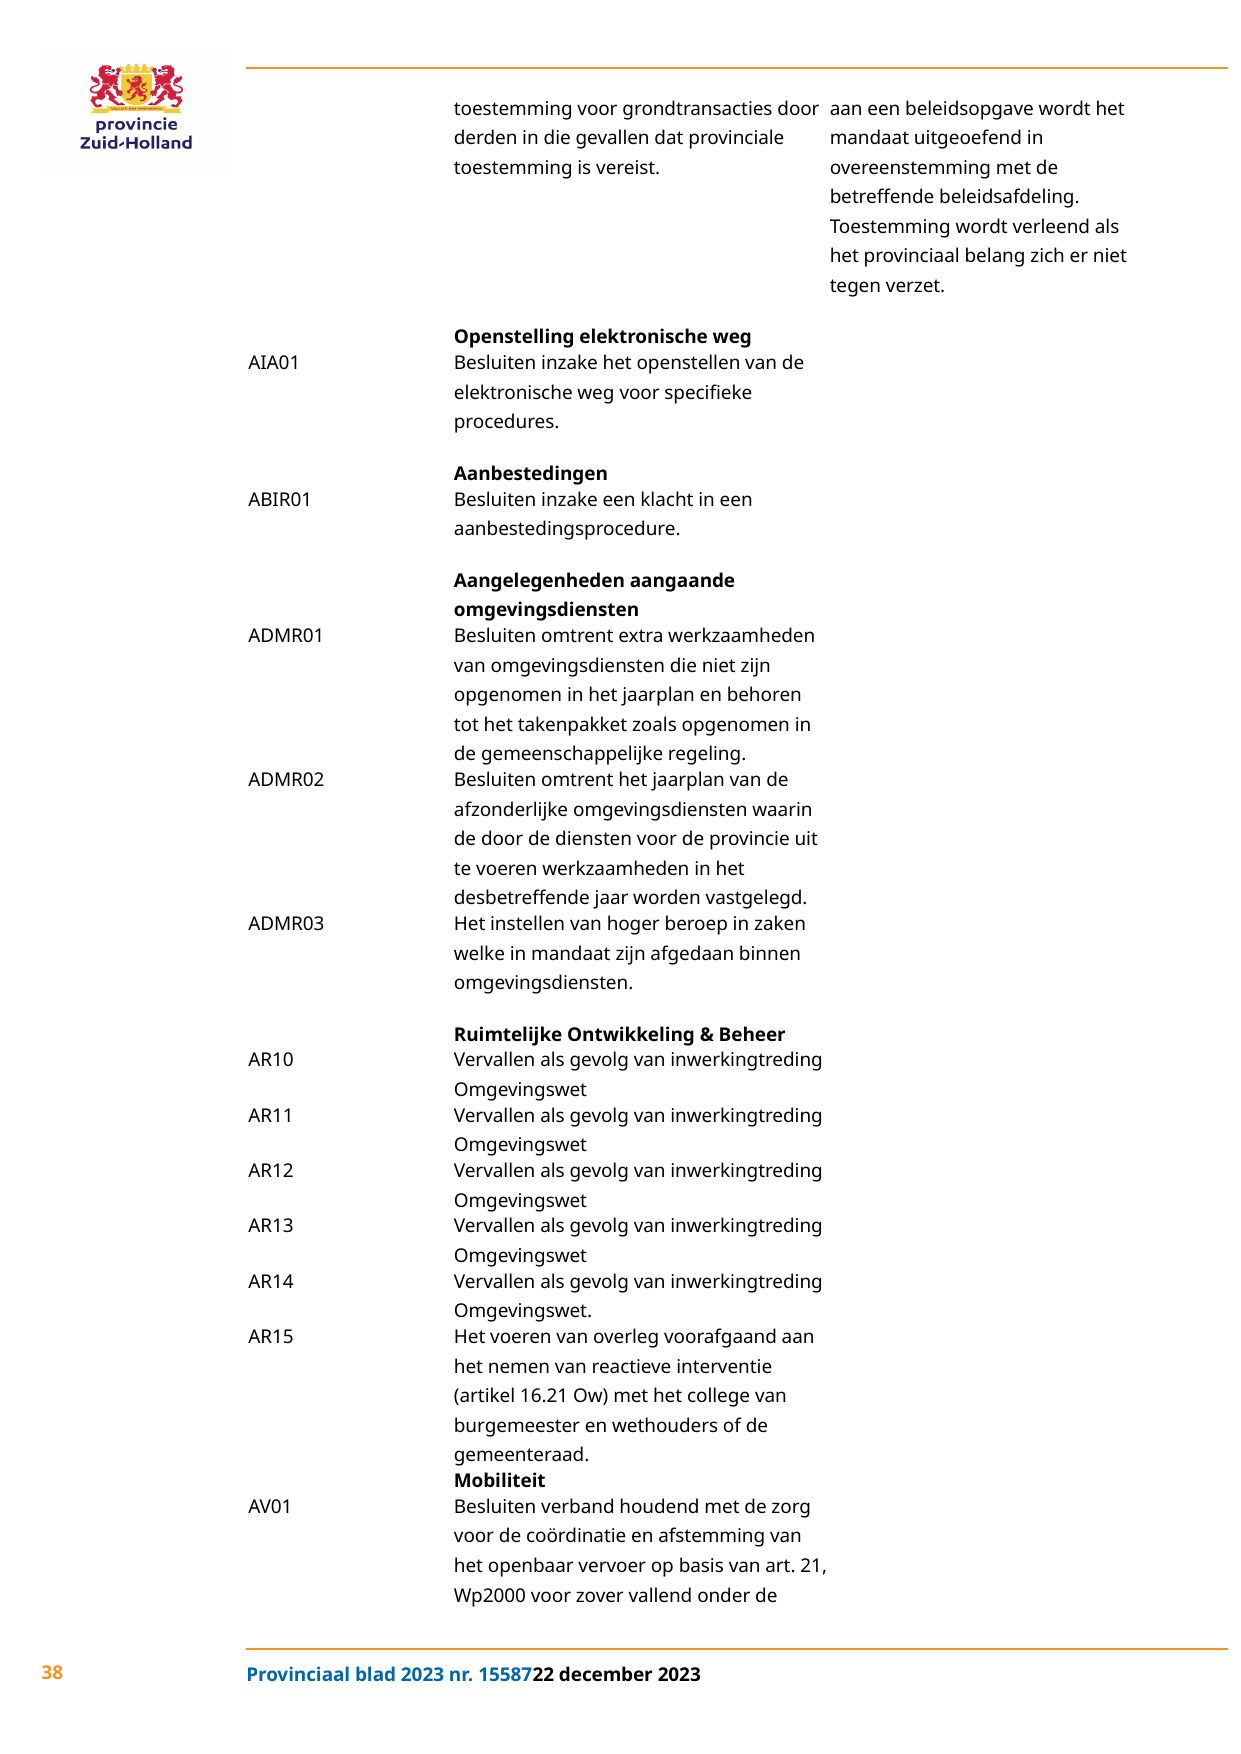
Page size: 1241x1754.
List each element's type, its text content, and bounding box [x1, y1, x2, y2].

table_cell Vervallen als gevolg van inwerkingtreding Omgevingswet [454, 1047, 829, 1102]
table_cell [830, 567, 1152, 622]
table_cell [248, 298, 454, 324]
table_cell [830, 1021, 1152, 1047]
table_cell Openstelling elektronische weg [454, 324, 829, 349]
table_cell [248, 434, 454, 460]
table_cell AR12 [248, 1157, 454, 1213]
table_cell AR11 [248, 1102, 454, 1157]
table_cell AIA01 [248, 350, 454, 434]
table_cell [248, 567, 454, 622]
table_cell [248, 1467, 454, 1493]
table_cell [248, 324, 454, 349]
table_cell [830, 541, 1152, 567]
table_cell Ruimtelijke Ontwikkeling & Beheer [454, 1021, 829, 1047]
table_cell AV01 [248, 1493, 454, 1607]
table_cell Aanbestedingen [454, 460, 829, 486]
table_cell [830, 1493, 1152, 1607]
table_cell [454, 434, 829, 460]
table_cell [830, 298, 1152, 324]
table_cell ABIR01 [248, 486, 454, 541]
table_cell [248, 95, 454, 298]
table_cell [248, 460, 454, 486]
table_cell [830, 766, 1152, 910]
table_cell [248, 1021, 454, 1047]
table_cell [830, 1268, 1152, 1323]
table_cell Besluiten inzake een klacht in een aanbestedingsprocedure. [454, 486, 829, 541]
table_cell ADMR02 [248, 766, 454, 910]
table_cell [830, 910, 1152, 995]
table_cell [830, 995, 1152, 1021]
table_cell AR13 [248, 1213, 454, 1268]
table_cell [454, 298, 829, 324]
table_cell ADMR03 [248, 910, 454, 995]
table_cell Besluiten omtrent het jaarplan van de afzonderlijke omgevingsdiensten waarin de door de diensten voor de provincie uit te voeren werkzaamheden in het desbetreffende jaar worden vastgelegd. [454, 766, 829, 910]
table_cell [454, 995, 829, 1021]
table_cell [830, 486, 1152, 541]
table_cell AR15 [248, 1323, 454, 1467]
table_cell [830, 1047, 1152, 1102]
table_cell aan een beleidsopgave wordt het mandaat uitgeoefend in overeenstemming met de betreffende beleidsafdeling. Toestemming wordt verleend als het provinciaal belang zich er niet tegen verzet. [830, 95, 1152, 298]
table_cell Vervallen als gevolg van inwerkingtreding Omgevingswet [454, 1157, 829, 1213]
table_cell Besluiten verband houdend met de zorg voor de coördinatie en afstemming van het openbaar vervoer op basis van art. 21, Wp2000 voor zover vallend onder de [454, 1493, 829, 1607]
table_cell [248, 541, 454, 567]
table_cell Vervallen als gevolg van inwerkingtreding Omgevingswet [454, 1102, 829, 1157]
table_cell [830, 622, 1152, 766]
table_cell [830, 324, 1152, 349]
table_cell [830, 1323, 1152, 1467]
table_cell Besluiten inzake het openstellen van de elektronische weg voor specifieke procedures. [454, 350, 829, 434]
table_cell [830, 350, 1152, 434]
table_cell ADMR01 [248, 622, 454, 766]
table_cell AR10 [248, 1047, 454, 1102]
table_cell [830, 460, 1152, 486]
table_cell Aangelegenheden aangaande omgevingsdiensten [454, 567, 829, 622]
table_cell Vervallen als gevolg van inwerkingtreding Omgevingswet [454, 1213, 829, 1268]
table_cell Het voeren van overleg voorafgaand aan het nemen van reactieve interventie (artikel 16.21 Ow) met het college van burgemeester en wethouders of de gemeenteraad. [454, 1323, 829, 1467]
table_cell [830, 1467, 1152, 1493]
table_cell Mobiliteit [454, 1467, 829, 1493]
table_cell [830, 1102, 1152, 1157]
table_cell toestemming voor grondtransacties door derden in die gevallen dat provinciale toestemming is vereist. [454, 95, 829, 298]
table_cell [830, 434, 1152, 460]
table_cell Het instellen van hoger beroep in zaken welke in mandaat zijn afgedaan binnen omgevingsdiensten. [454, 910, 829, 995]
table_cell [454, 541, 829, 567]
table_cell AR14 [248, 1268, 454, 1323]
table_cell [830, 1213, 1152, 1268]
picture [41, 47, 231, 172]
table_cell [248, 995, 454, 1021]
table_cell Vervallen als gevolg van inwerkingtreding Omgevingswet. [454, 1268, 829, 1323]
table_cell Besluiten omtrent extra werkzaamheden van omgevingsdiensten die niet zijn opgenomen in het jaarplan en behoren tot het takenpakket zoals opgenomen in de gemeenschappelijke regeling. [454, 622, 829, 766]
table_cell [830, 1157, 1152, 1213]
